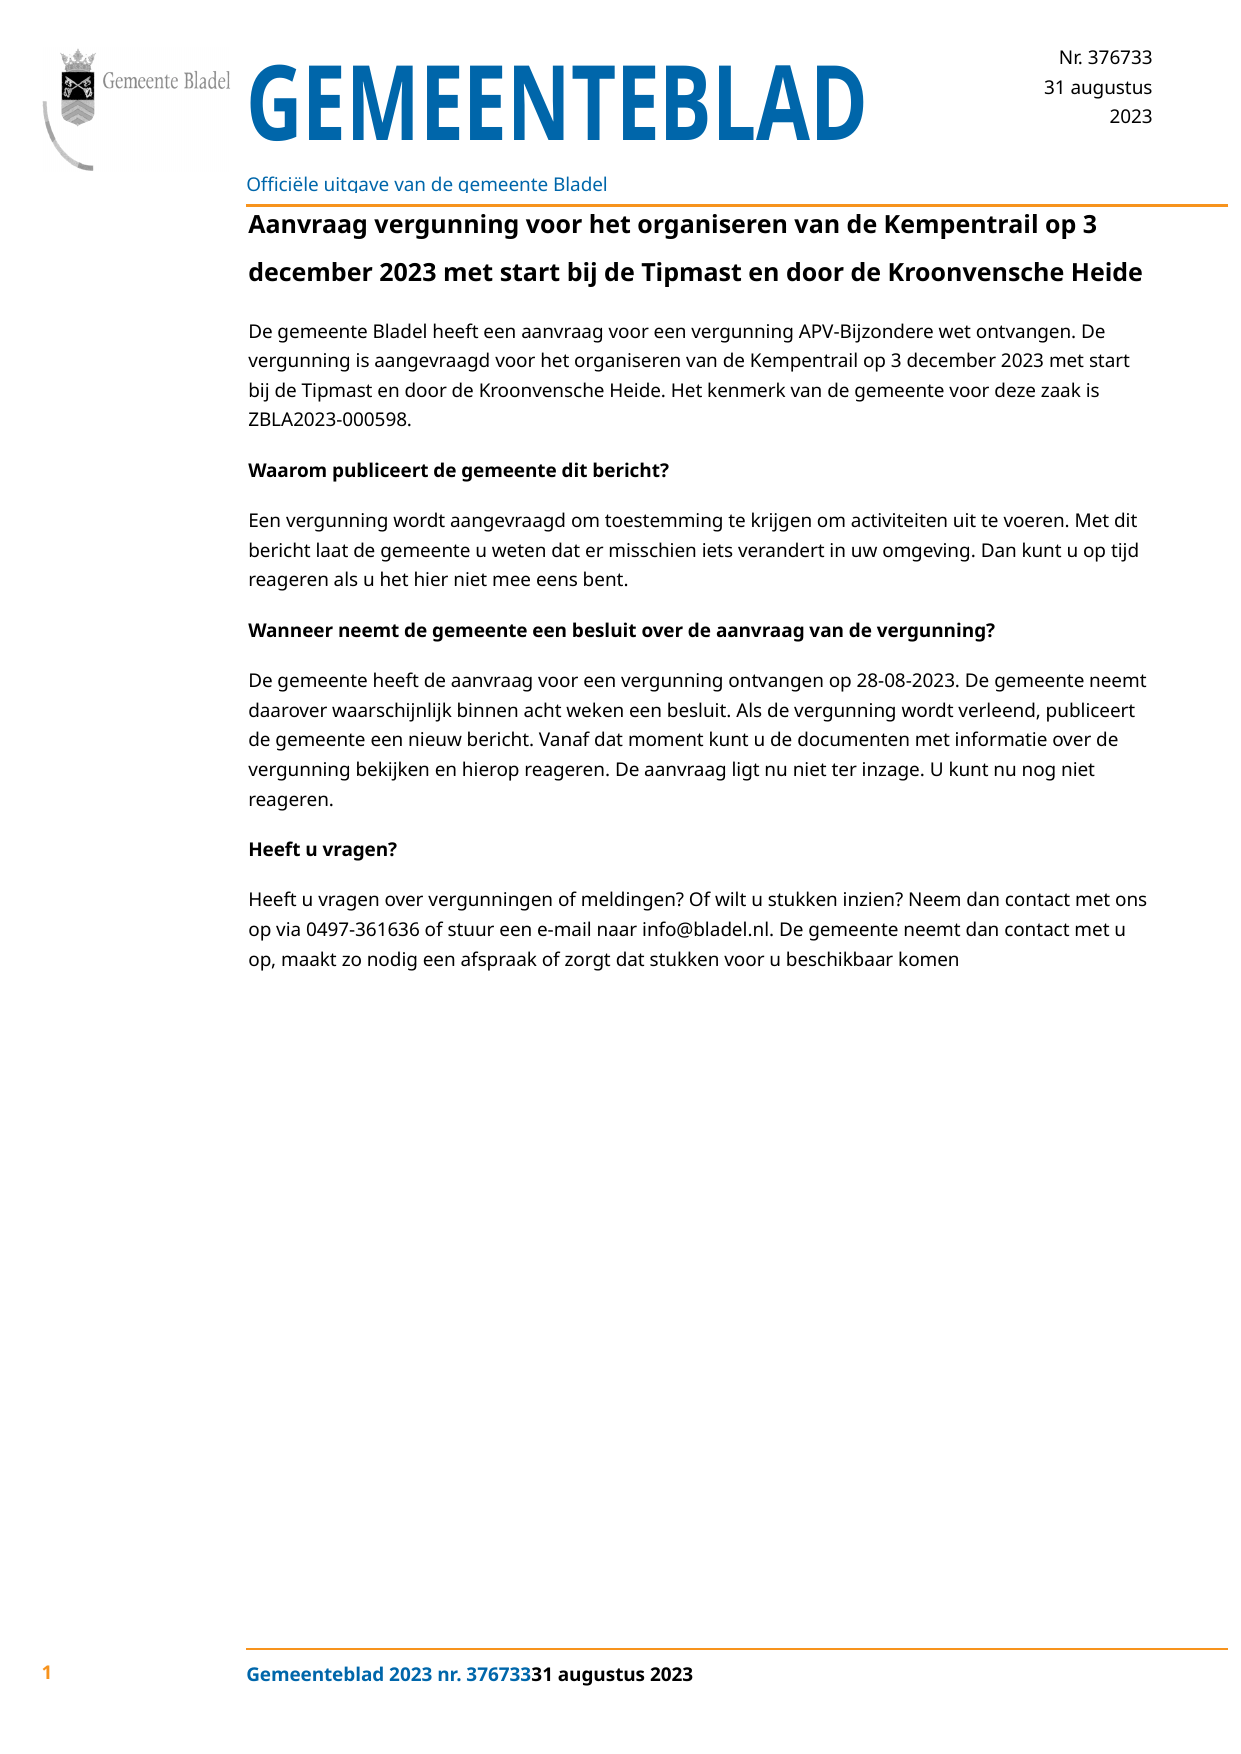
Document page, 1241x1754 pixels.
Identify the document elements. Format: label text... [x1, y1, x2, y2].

text Heeft u vragen over vergunningen of meldingen? Of wilt u stukken inzien? Neem dan contact met ons op via 0497-361636 of stuur een e-mail naar info@bladel.nl. De gemeente neemt dan contact met u op, maakt zo nodig een afspraak of zorgt dat stukken voor u beschikbaar komen [248, 887, 1152, 972]
text Heeft u vragen? [248, 836, 1152, 862]
text De gemeente heeft de aanvraag voor een vergunning ontvangen op 28-08-2023. De gemeente neemt daarover waarschijnlijk binnen acht weken een besluit. Als de vergunning wordt verleend, publiceert de gemeente een nieuw bericht. Vanaf dat moment kunt u de documenten met informatie over de vergunning bekijken en hierop reageren. De aanvraag ligt nu niet ter inzage. U kunt nu nog niet reageren. [248, 667, 1152, 812]
text De gemeente Bladel heeft een aanvraag voor een vergunning APV-Bijzondere wet ontvangen. De vergunning is aangevraagd voor het organiseren van de Kempentrail op 3 december 2023 met start bij de Tipmast en door de Kroonvensche Heide. Het kenmerk van de gemeente voor deze zaak is ZBLA2023-000598. [248, 318, 1152, 432]
text Waarom publiceert de gemeente dit bericht? [248, 457, 1152, 483]
text Een vergunning wordt aangevraagd om toestemming te krijgen om activiteiten uit te voeren. Met dit bericht laat de gemeente u weten dat er misschien iets verandert in uw omgeving. Dan kunt u op tijd reageren als u het hier niet mee eens bent. [248, 507, 1152, 592]
picture [41, 47, 231, 172]
text Aanvraag vergunning voor het organiseren van de Kempentrail op 3 december 2023 met start bij de Tipmast en door de Kroonvensche Heide [248, 207, 1152, 288]
text Wanneer neemt de gemeente een besluit over de aanvraag van de vergunning? [248, 617, 1152, 643]
